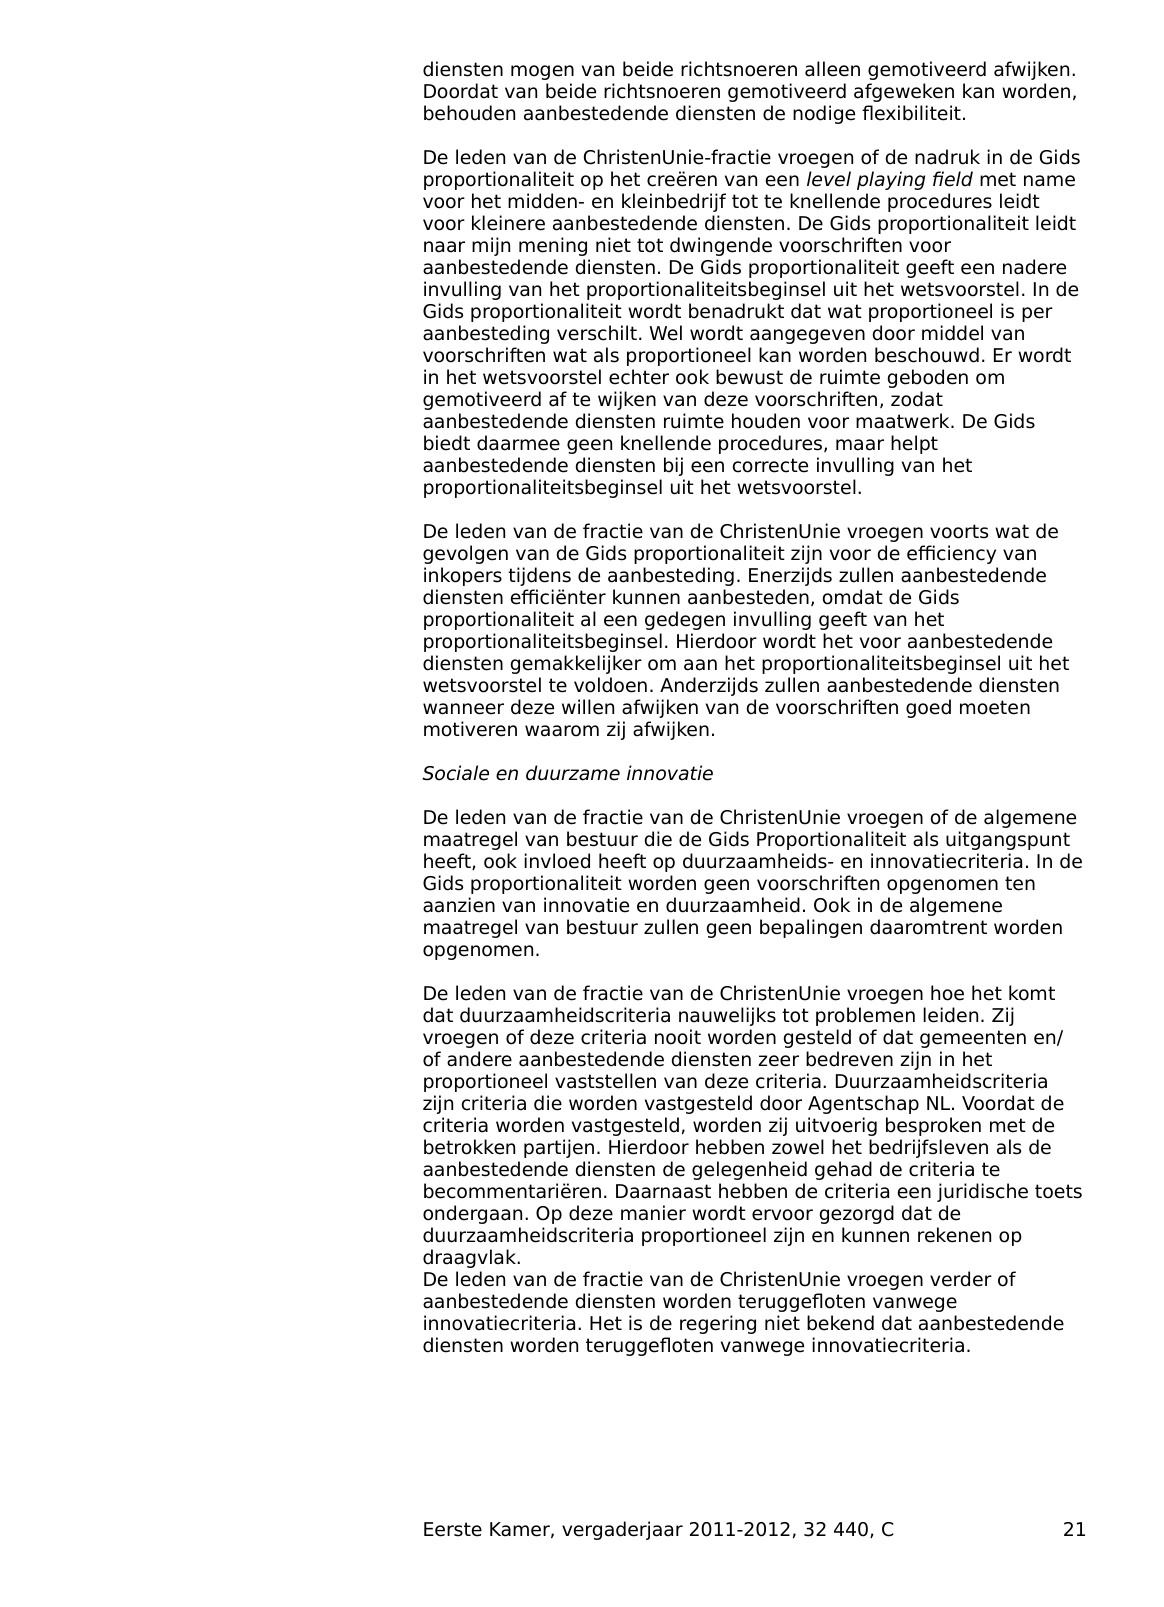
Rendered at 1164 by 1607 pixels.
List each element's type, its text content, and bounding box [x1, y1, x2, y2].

text De leden van de fractie van de ChristenUnie vroegen hoe het komt dat duurzaamheidscriteria nauwelijks tot problemen leiden. Zij vroegen of deze criteria nooit worden gesteld of dat gemeenten en/ of andere aanbestedende diensten zeer bedreven zijn in het proportioneel vaststellen van deze criteria. Duurzaamheidscriteria zijn criteria die worden vastgesteld door Agentschap NL. Voordat de criteria worden vastgesteld, worden zij uitvoerig besproken met de betrokken partijen. Hierdoor hebben zowel het bedrijfsleven als de aanbestedende diensten de gelegenheid gehad de criteria te becommentariëren. Daarnaast hebben de criteria een juridische toets ondergaan. Op deze manier wordt ervoor gezorgd dat de duurzaamheidscriteria proportioneel zijn en kunnen rekenen op draagvlak. [422, 983, 1087, 1269]
text De leden van de fractie van de ChristenUnie vroegen voorts wat de gevolgen van de Gids proportionaliteit zijn voor de efficiency van inkopers tijdens de aanbesteding. Enerzijds zullen aanbestedende diensten efficiënter kunnen aanbesteden, omdat de Gids proportionaliteit al een gedegen invulling geeft van het proportionaliteitsbeginsel. Hierdoor wordt het voor aanbestedende diensten gemakkelijker om aan het proportionaliteitsbeginsel uit het wetsvoorstel te voldoen. Anderzijds zullen aanbestedende diensten wanneer deze willen afwijken van de voorschriften goed moeten motiveren waarom zij afwijken. [422, 521, 1087, 741]
text De leden van de fractie van de ChristenUnie vroegen of de algemene maatregel van bestuur die de Gids Proportionaliteit als uitgangspunt heeft, ook invloed heeft op duurzaamheids- en innovatiecriteria. In de Gids proportionaliteit worden geen voorschriften opgenomen ten aanzien van innovatie en duurzaamheid. Ook in de algemene maatregel van bestuur zullen geen bepalingen daaromtrent worden opgenomen. [422, 807, 1087, 961]
text De leden van de fractie van de ChristenUnie vroegen verder of aanbestedende diensten worden teruggefloten vanwege innovatiecriteria. Het is de regering niet bekend dat aanbestedende diensten worden teruggefloten vanwege innovatiecriteria. [422, 1269, 1087, 1357]
text diensten mogen van beide richtsnoeren alleen gemotiveerd afwijken. Doordat van beide richtsnoeren gemotiveerd afgeweken kan worden, behouden aanbestedende diensten de nodige flexibiliteit. [422, 59, 1087, 125]
subtitle Sociale en duurzame innovatie [422, 763, 1087, 785]
text De leden van de ChristenUnie-fractie vroegen of de nadruk in de Gids proportionaliteit op het creëren van een level playing field met name voor het midden- en kleinbedrijf tot te knellende procedures leidt voor kleinere aanbestedende diensten. De Gids proportionaliteit leidt naar mijn mening niet tot dwingende voorschriften voor aanbestedende diensten. De Gids proportionaliteit geeft een nadere invulling van het proportionaliteitsbeginsel uit het wetsvoorstel. In de Gids proportionaliteit wordt benadrukt dat wat proportioneel is per aanbesteding verschilt. Wel wordt aangegeven door middel van voorschriften wat als proportioneel kan worden beschouwd. Er wordt in het wetsvoorstel echter ook bewust de ruimte geboden om gemotiveerd af te wijken van deze voorschriften, zodat aanbestedende diensten ruimte houden voor maatwerk. De Gids biedt daarmee geen knellende procedures, maar helpt aanbestedende diensten bij een correcte invulling van het proportionaliteitsbeginsel uit het wetsvoorstel. [422, 147, 1087, 499]
